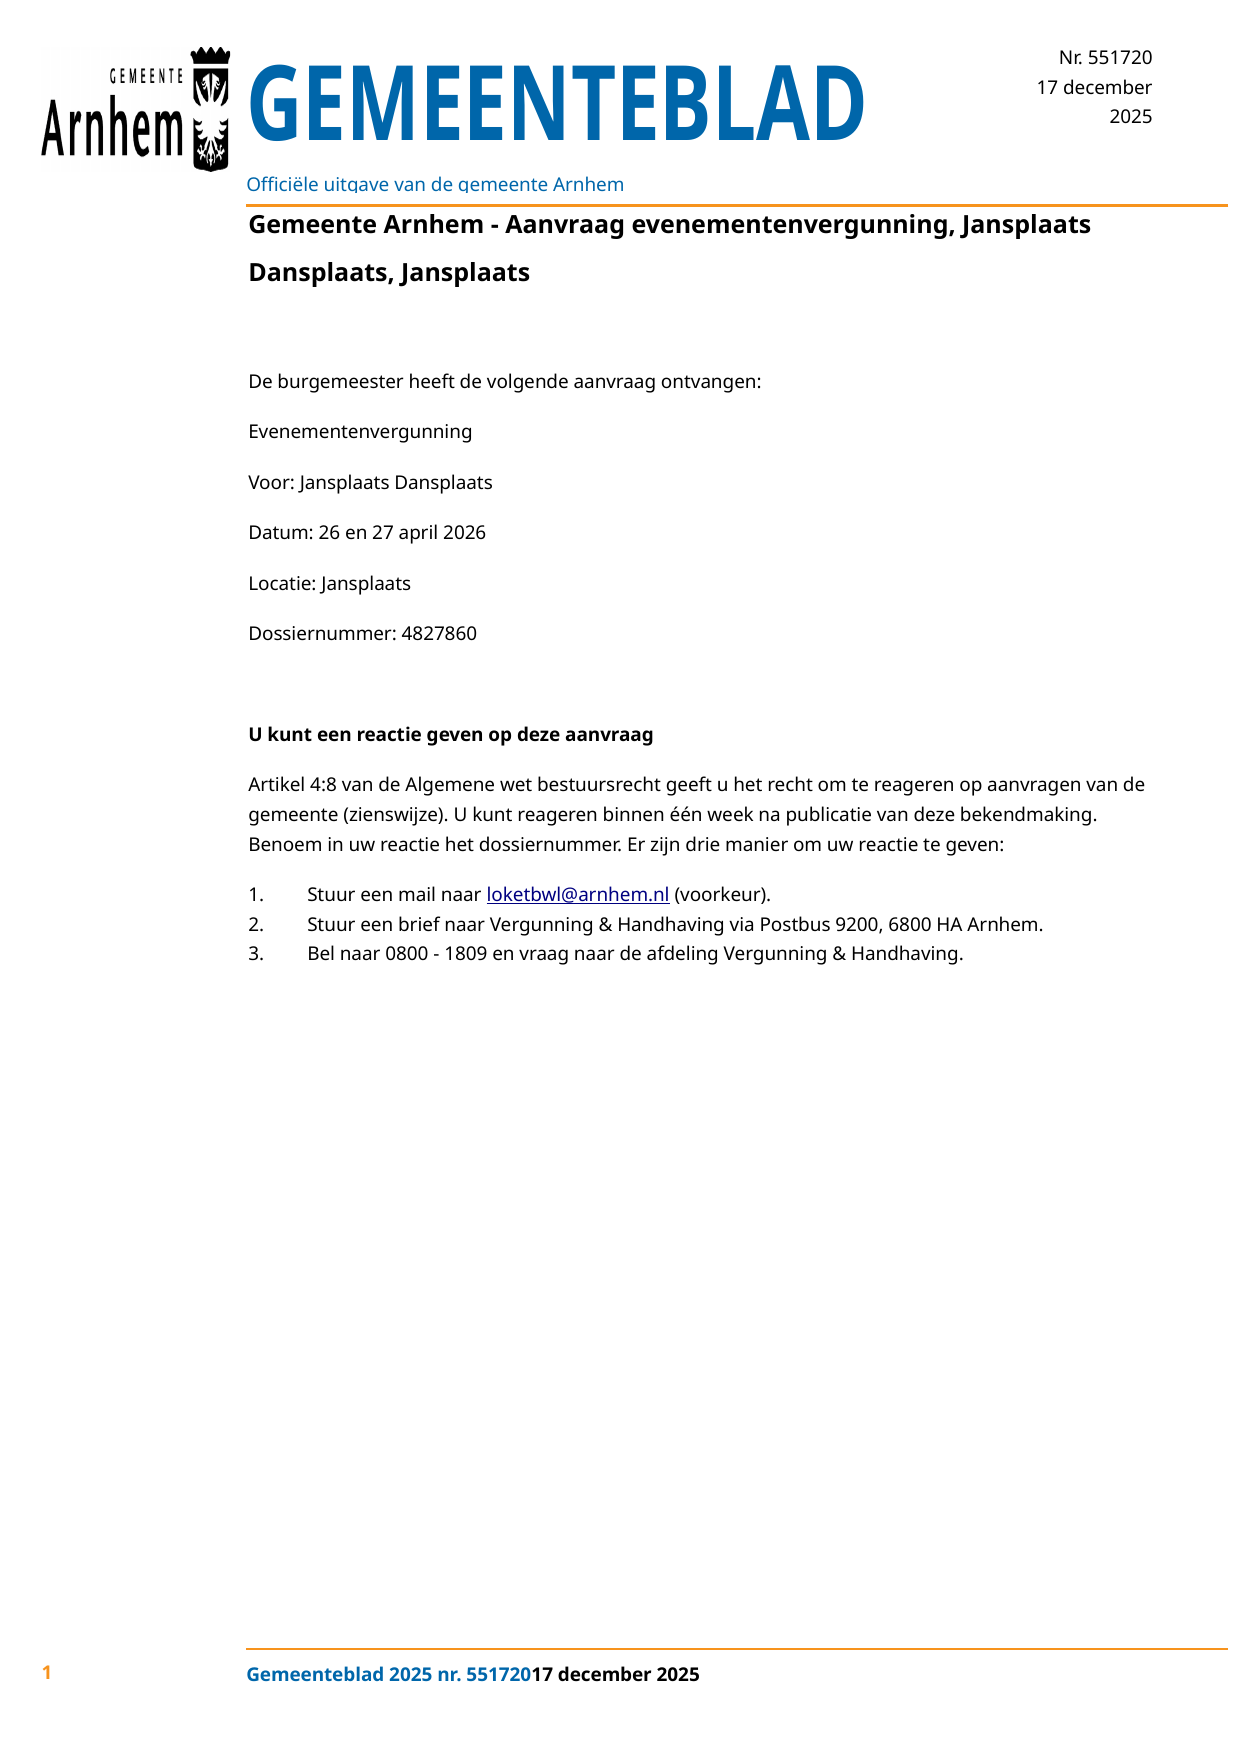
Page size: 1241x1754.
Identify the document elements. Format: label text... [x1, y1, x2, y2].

text Dossiernummer: 4827860 [248, 620, 1152, 646]
text Artikel 4:8 van de Algemene wet bestuursrecht geeft u het recht om te reageren op aanvragen van de gemeente (zienswijze). U kunt reageren binnen één week na publicatie van deze bekendmaking. Benoem in uw reactie het dossiernummer. Er zijn drie manier om uw reactie te geven: [248, 772, 1152, 857]
text Locatie: Jansplaats [248, 570, 1152, 596]
list Stuur een brief naar Vergunning & Handhaving via Postbus 9200, 6800 HA Arnhem. [248, 911, 1152, 937]
text De burgemeester heeft de volgende aanvraag ontvangen: [248, 368, 1152, 394]
list Stuur een mail naar loketbwl@arnhem.nl (voorkeur). [248, 881, 1152, 907]
text Evenementenvergunning [248, 419, 1152, 444]
picture [41, 47, 231, 172]
text Gemeente Arnhem - Aanvraag evenementenvergunning, Jansplaats Dansplaats, Jansplaats [248, 207, 1152, 288]
text U kunt een reactie geven op deze aanvraag [248, 721, 1152, 747]
list Bel naar 0800 - 1809 en vraag naar de afdeling Vergunning & Handhaving. [248, 940, 1152, 966]
text Datum: 26 en 27 april 2026 [248, 519, 1152, 545]
text Voor: Jansplaats Dansplaats [248, 469, 1152, 495]
